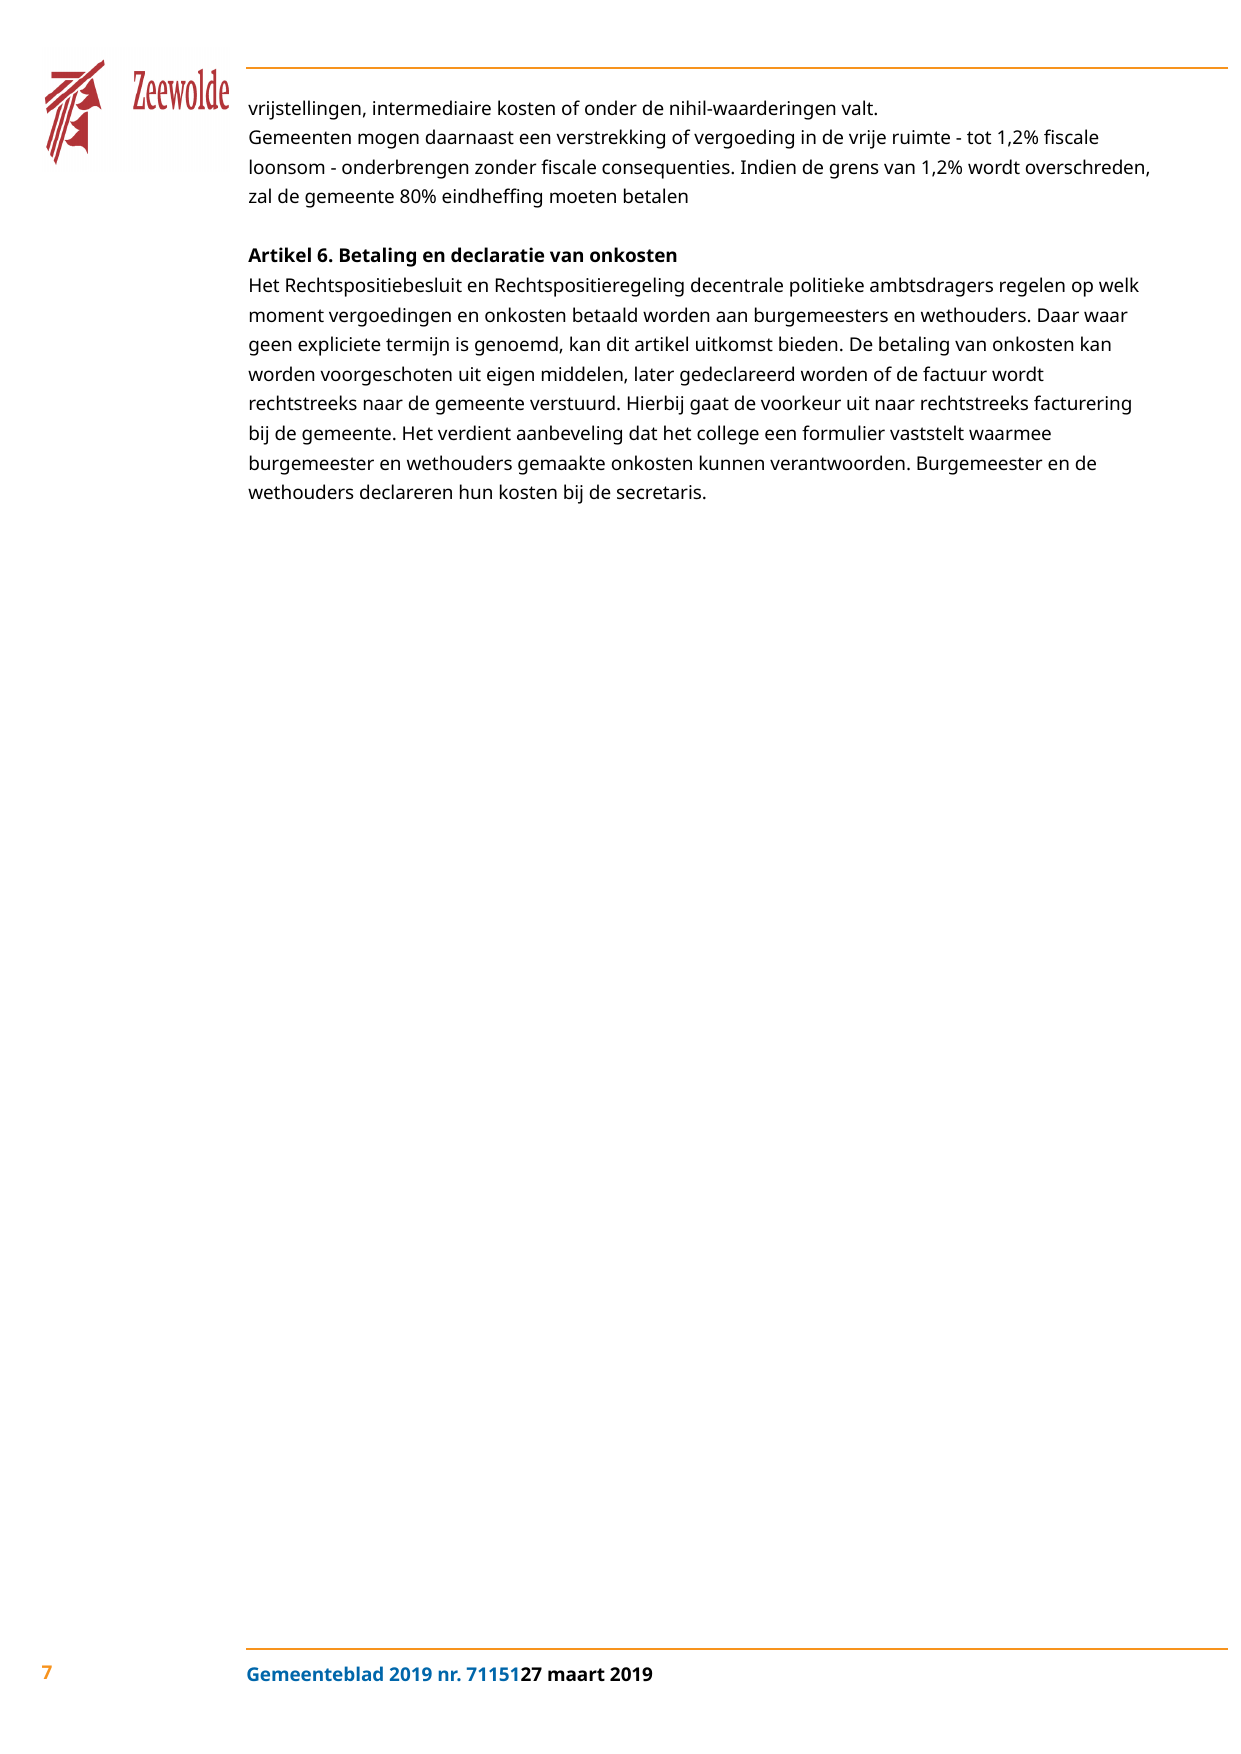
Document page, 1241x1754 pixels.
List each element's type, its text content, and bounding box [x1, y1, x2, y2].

text vrijstellingen, intermediaire kosten of onder de nihil-waarderingen valt. [248, 95, 1152, 121]
text Artikel 6. Betaling en declaratie van onkosten [248, 243, 1152, 268]
text Het Rechtspositiebesluit en Rechtspositieregeling decentrale politieke ambtsdragers regelen op welk moment vergoedingen en onkosten betaald worden aan burgemeesters en wethouders. Daar waar geen expliciete termijn is genoemd, kan dit artikel uitkomst bieden. De betaling van onkosten kan worden voorgeschoten uit eigen middelen, later gedeclareerd worden of de factuur wordt rechtstreeks naar de gemeente verstuurd. Hierbij gaat de voorkeur uit naar rechtstreeks facturering bij de gemeente. Het verdient aanbeveling dat het college een formulier vaststelt waarmee burgemeester en wethouders gemaakte onkosten kunnen verantwoorden. Burgemeester en de wethouders declareren hun kosten bij de secretaris. [248, 272, 1152, 505]
picture [41, 47, 231, 172]
text Gemeenten mogen daarnaast een verstrekking of vergoeding in de vrije ruimte - tot 1,2% fiscale loonsom - onderbrengen zonder fiscale consequenties. Indien de grens van 1,2% wordt overschreden, zal de gemeente 80% eindheffing moeten betalen [248, 124, 1152, 209]
